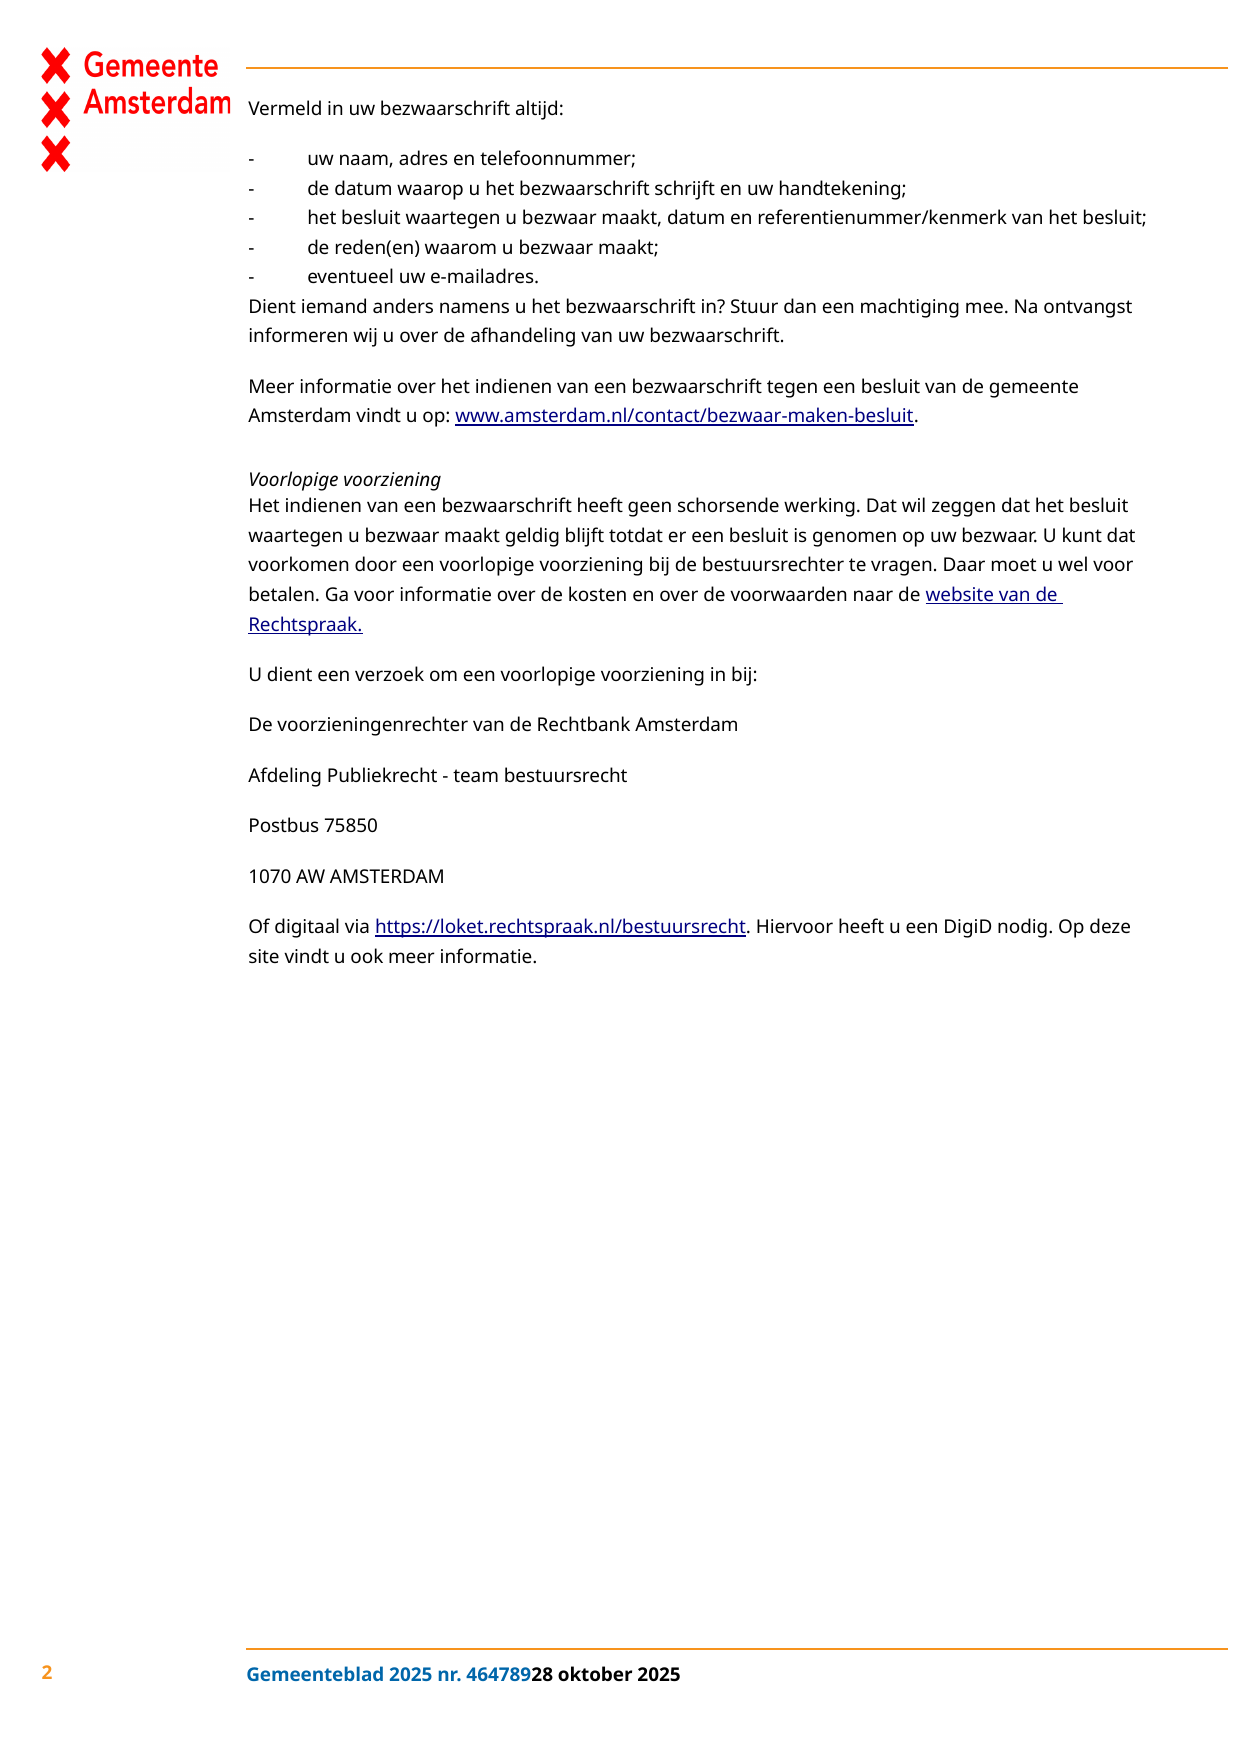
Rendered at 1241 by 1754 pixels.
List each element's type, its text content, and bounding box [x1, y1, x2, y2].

list de reden(en) waarom u bezwaar maakt; [248, 234, 1152, 260]
list het besluit waartegen u bezwaar maakt, datum en referentienummer/kenmerk van het besluit; [248, 204, 1152, 230]
text Voorlopige voorziening [248, 467, 1152, 492]
text Afdeling Publiekrecht - team bestuursrecht [248, 762, 1152, 788]
text Dient iemand anders namens u het bezwaarschrift in? Stuur dan een machtiging mee. Na ontvangst informeren wij u over de afhandeling van uw bezwaarschrift. [248, 293, 1152, 348]
text De voorzieningenrechter van de Rechtbank Amsterdam [248, 712, 1152, 737]
list eventueel uw e-mailadres. [248, 263, 1152, 289]
picture [41, 47, 231, 172]
list de datum waarop u het bezwaarschrift schrijft en uw handtekening; [248, 175, 1152, 201]
text 1070 AW AMSTERDAM [248, 863, 1152, 888]
text Postbus 75850 [248, 812, 1152, 838]
text Meer informatie over het indienen van een bezwaarschrift tegen een besluit van de gemeente Amsterdam vindt u op: www.amsterdam.nl/contact/bezwaar-maken-besluit. [248, 373, 1152, 428]
text Vermeld in uw bezwaarschrift altijd: [248, 95, 1152, 121]
list uw naam, adres en telefoonnummer; [248, 145, 1152, 171]
text Het indienen van een bezwaarschrift heeft geen schorsende werking. Dat wil zeggen dat het besluit waartegen u bezwaar maakt geldig blijft totdat er een besluit is genomen op uw bezwaar. U kunt dat voorkomen door een voorlopige voorziening bij de bestuursrechter te vragen. Daar moet u wel voor betalen. Ga voor informatie over de kosten en over de voorwaarden naar de website van de Rechtspraak. [248, 492, 1152, 636]
text U dient een verzoek om een voorlopige voorziening in bij: [248, 661, 1152, 687]
text Of digitaal via https://loket.rechtspraak.nl/bestuursrecht. Hiervoor heeft u een DigiD nodig. Op deze site vindt u ook meer informatie. [248, 913, 1152, 968]
